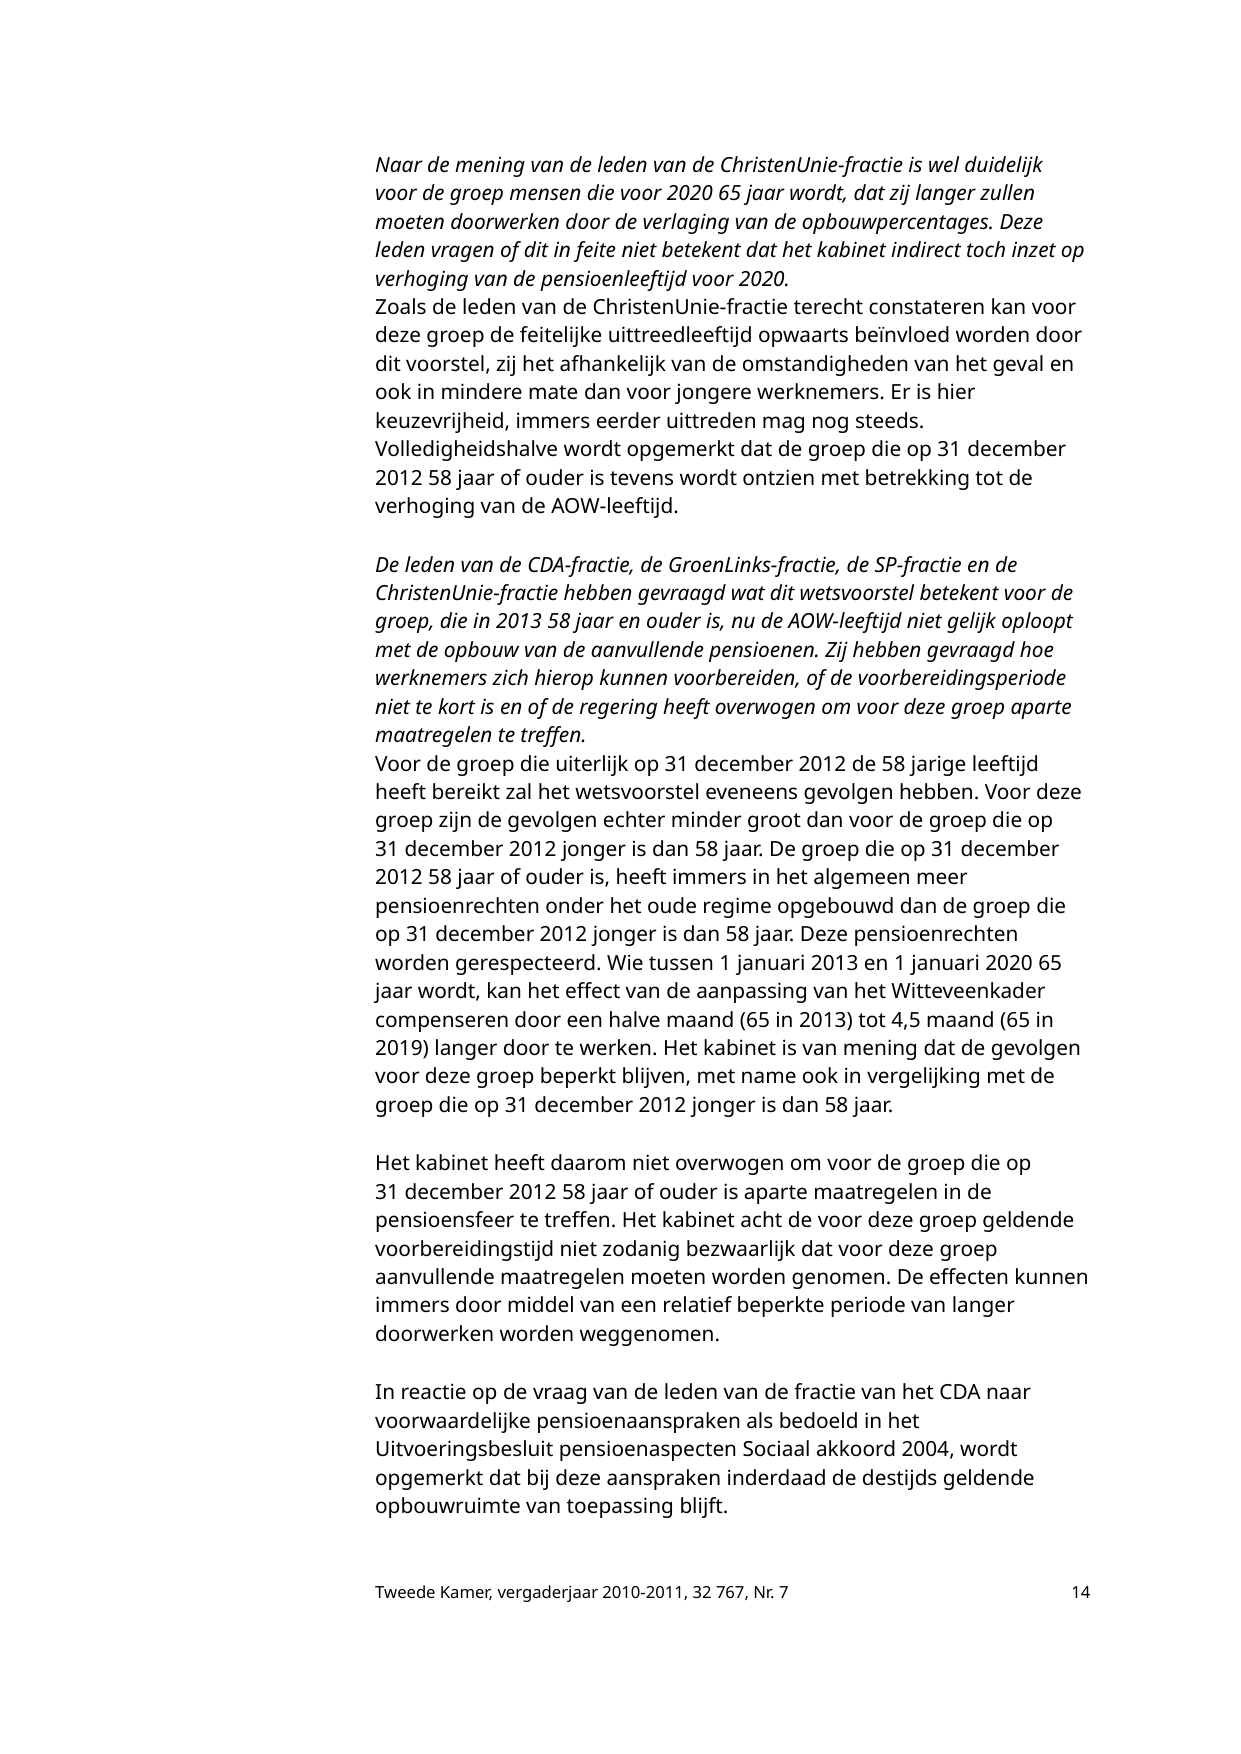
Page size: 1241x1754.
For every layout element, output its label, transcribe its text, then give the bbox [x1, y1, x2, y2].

text De leden van de CDA-fractie, de GroenLinks-fractie, de SP-fractie en de ChristenUnie-fractie hebben gevraagd wat dit wetsvoorstel betekent voor de groep, die in 2013 58 jaar en ouder is, nu de AOW-leeftijd niet gelijk oploopt met de opbouw van de aanvullende pensioenen. Zij hebben gevraagd hoe werknemers zich hierop kunnen voorbereiden, of de voorbereidingsperiode niet te kort is en of de regering heeft overwogen om voor deze groep aparte maatregelen te treffen. [375, 550, 1090, 749]
text Het kabinet heeft daarom niet overwogen om voor de groep die op 31 december 2012 58 jaar of ouder is aparte maatregelen in de pensioensfeer te treffen. Het kabinet acht de voor deze groep geldende voorbereidingstijd niet zodanig bezwaarlijk dat voor deze groep aanvullende maatregelen moeten worden genomen. De effecten kunnen immers door middel van een relatief beperkte periode van langer doorwerken worden weggenomen. [375, 1148, 1090, 1347]
text Voor de groep die uiterlijk op 31 december 2012 de 58 jarige leeftijd heeft bereikt zal het wetsvoorstel eveneens gevolgen hebben. Voor deze groep zijn de gevolgen echter minder groot dan voor de groep die op 31 december 2012 jonger is dan 58 jaar. De groep die op 31 december 2012 58 jaar of ouder is, heeft immers in het algemeen meer pensioenrechten onder het oude regime opgebouwd dan de groep die op 31 december 2012 jonger is dan 58 jaar. Deze pensioenrechten worden gerespecteerd. Wie tussen 1 januari 2013 en 1 januari 2020 65 jaar wordt, kan het effect van de aanpassing van het Witteveenkader compenseren door een halve maand (65 in 2013) tot 4,5 maand (65 in 2019) langer door te werken. Het kabinet is van mening dat de gevolgen voor deze groep beperkt blijven, met name ook in vergelijking met de groep die op 31 december 2012 jonger is dan 58 jaar. [375, 749, 1090, 1118]
text In reactie op de vraag van de leden van de fractie van het CDA naar voorwaardelijke pensioenaanspraken als bedoeld in het Uitvoeringsbesluit pensioenaspecten Sociaal akkoord 2004, wordt opgemerkt dat bij deze aanspraken inderdaad de destijds geldende opbouwruimte van toepassing blijft. [375, 1377, 1090, 1520]
text Naar de mening van de leden van de ChristenUnie-fractie is wel duidelijk voor de groep mensen die voor 2020 65 jaar wordt, dat zij langer zullen moeten doorwerken door de verlaging van de opbouwpercentages. Deze leden vragen of dit in feite niet betekent dat het kabinet indirect toch inzet op verhoging van de pensioenleeftijd voor 2020. [375, 150, 1090, 292]
text Zoals de leden van de ChristenUnie-fractie terecht constateren kan voor deze groep de feitelijke uittreedleeftijd opwaarts beïnvloed worden door dit voorstel, zij het afhankelijk van de omstandigheden van het geval en ook in mindere mate dan voor jongere werknemers. Er is hier keuzevrijheid, immers eerder uittreden mag nog steeds. Volledigheidshalve wordt opgemerkt dat de groep die op 31 december 2012 58 jaar of ouder is tevens wordt ontzien met betrekking tot de verhoging van de AOW-leeftijd. [375, 292, 1090, 520]
